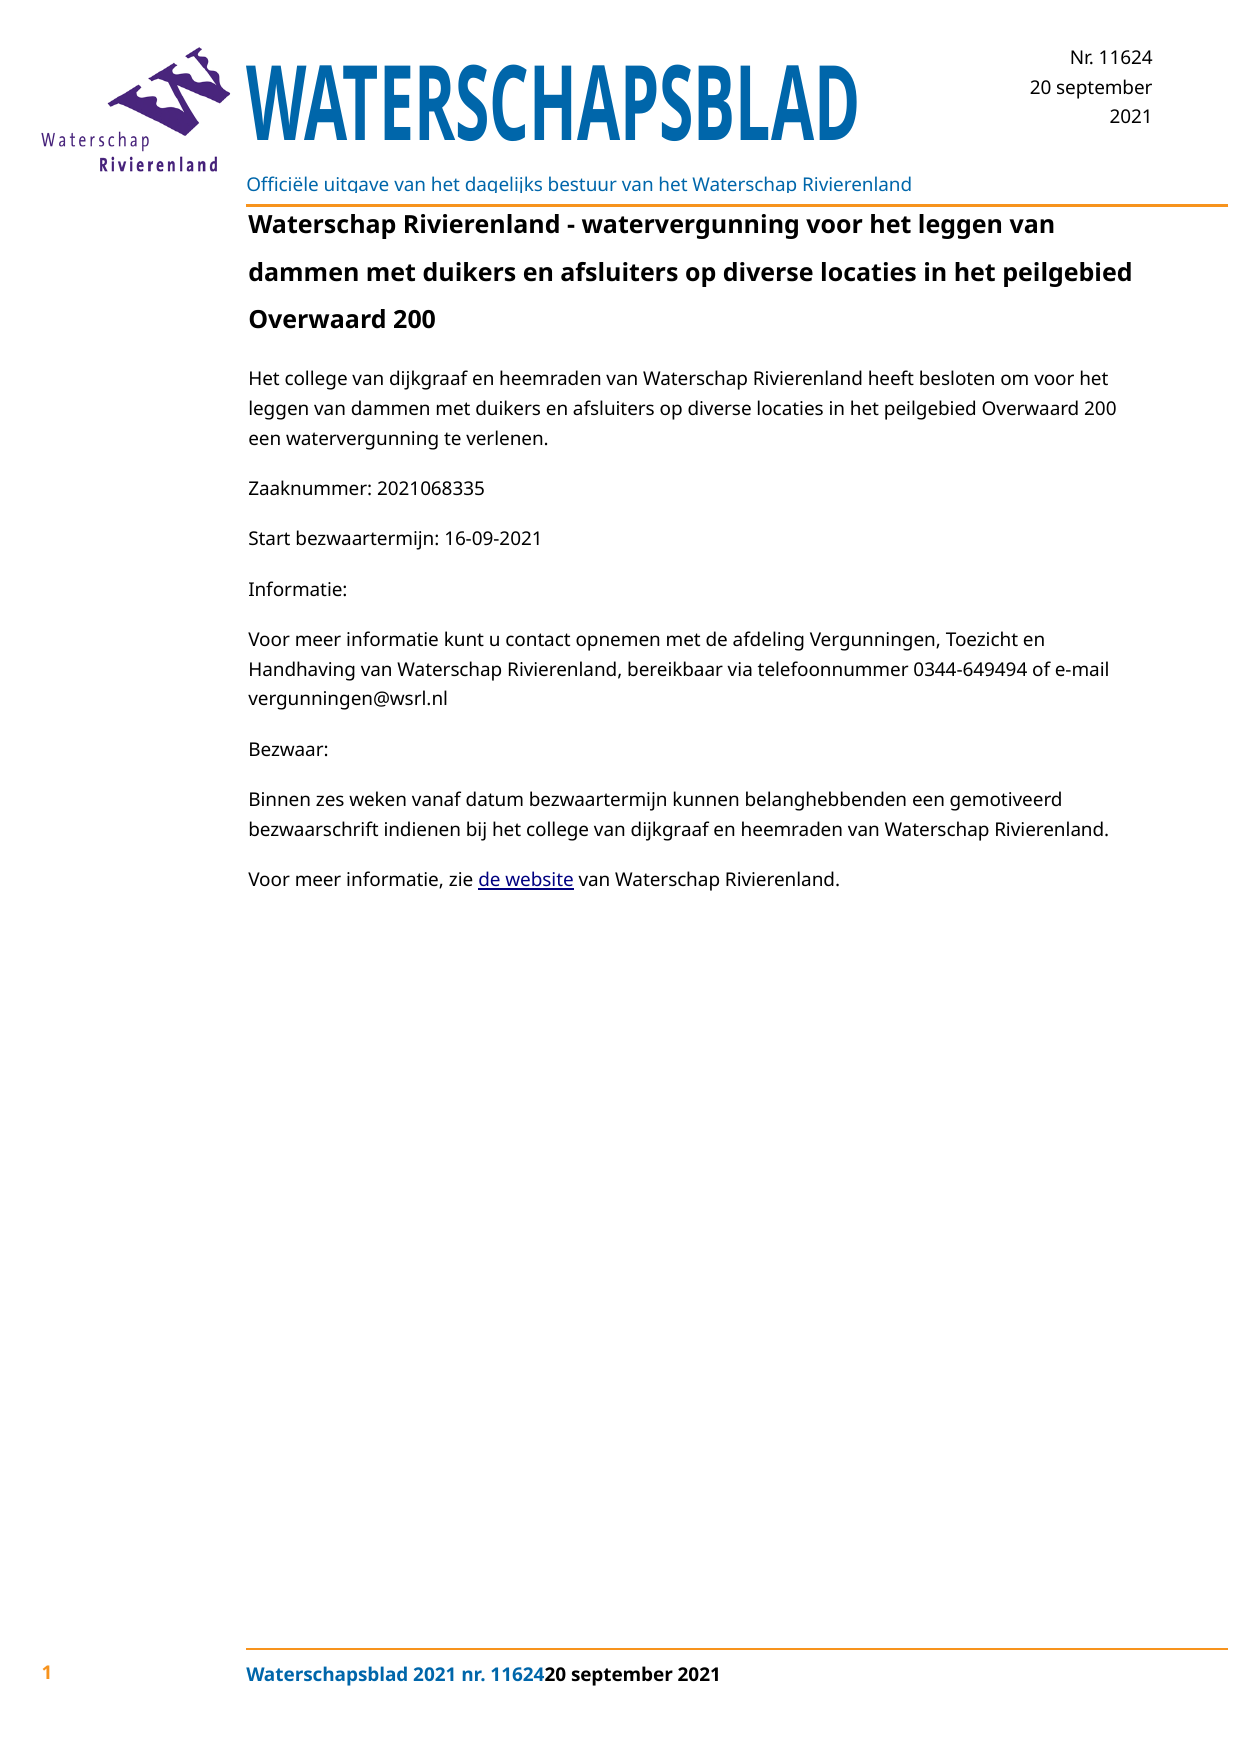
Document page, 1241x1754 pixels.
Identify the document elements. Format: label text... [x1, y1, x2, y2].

picture [41, 47, 231, 172]
text Start bezwaartermijn: 16-09-2021 [248, 526, 1152, 551]
text Voor meer informatie kunt u contact opnemen met de afdeling Vergunningen, Toezicht en Handhaving van Waterschap Rivierenland, bereikbaar via telefoonnummer 0344-649494 of e-mail vergunningen@wsrl.nl [248, 626, 1152, 711]
text Waterschap Rivierenland - watervergunning voor het leggen van dammen met duikers en afsluiters op diverse locaties in het peilgebied Overwaard 200 [248, 207, 1152, 336]
text Bezwaar: [248, 736, 1152, 762]
text Informatie: [248, 576, 1152, 602]
text Het college van dijkgraaf en heemraden van Waterschap Rivierenland heeft besloten om voor het leggen van dammen met duikers en afsluiters op diverse locaties in het peilgebied Overwaard 200 een watervergunning te verlenen. [248, 366, 1152, 450]
text Binnen zes weken vanaf datum bezwaartermijn kunnen belanghebbenden een gemotiveerd bezwaarschrift indienen bij het college van dijkgraaf en heemraden van Waterschap Rivierenland. [248, 786, 1152, 842]
text Voor meer informatie, zie de website van Waterschap Rivierenland. [248, 866, 1152, 892]
text Zaaknummer: 2021068335 [248, 475, 1152, 501]
